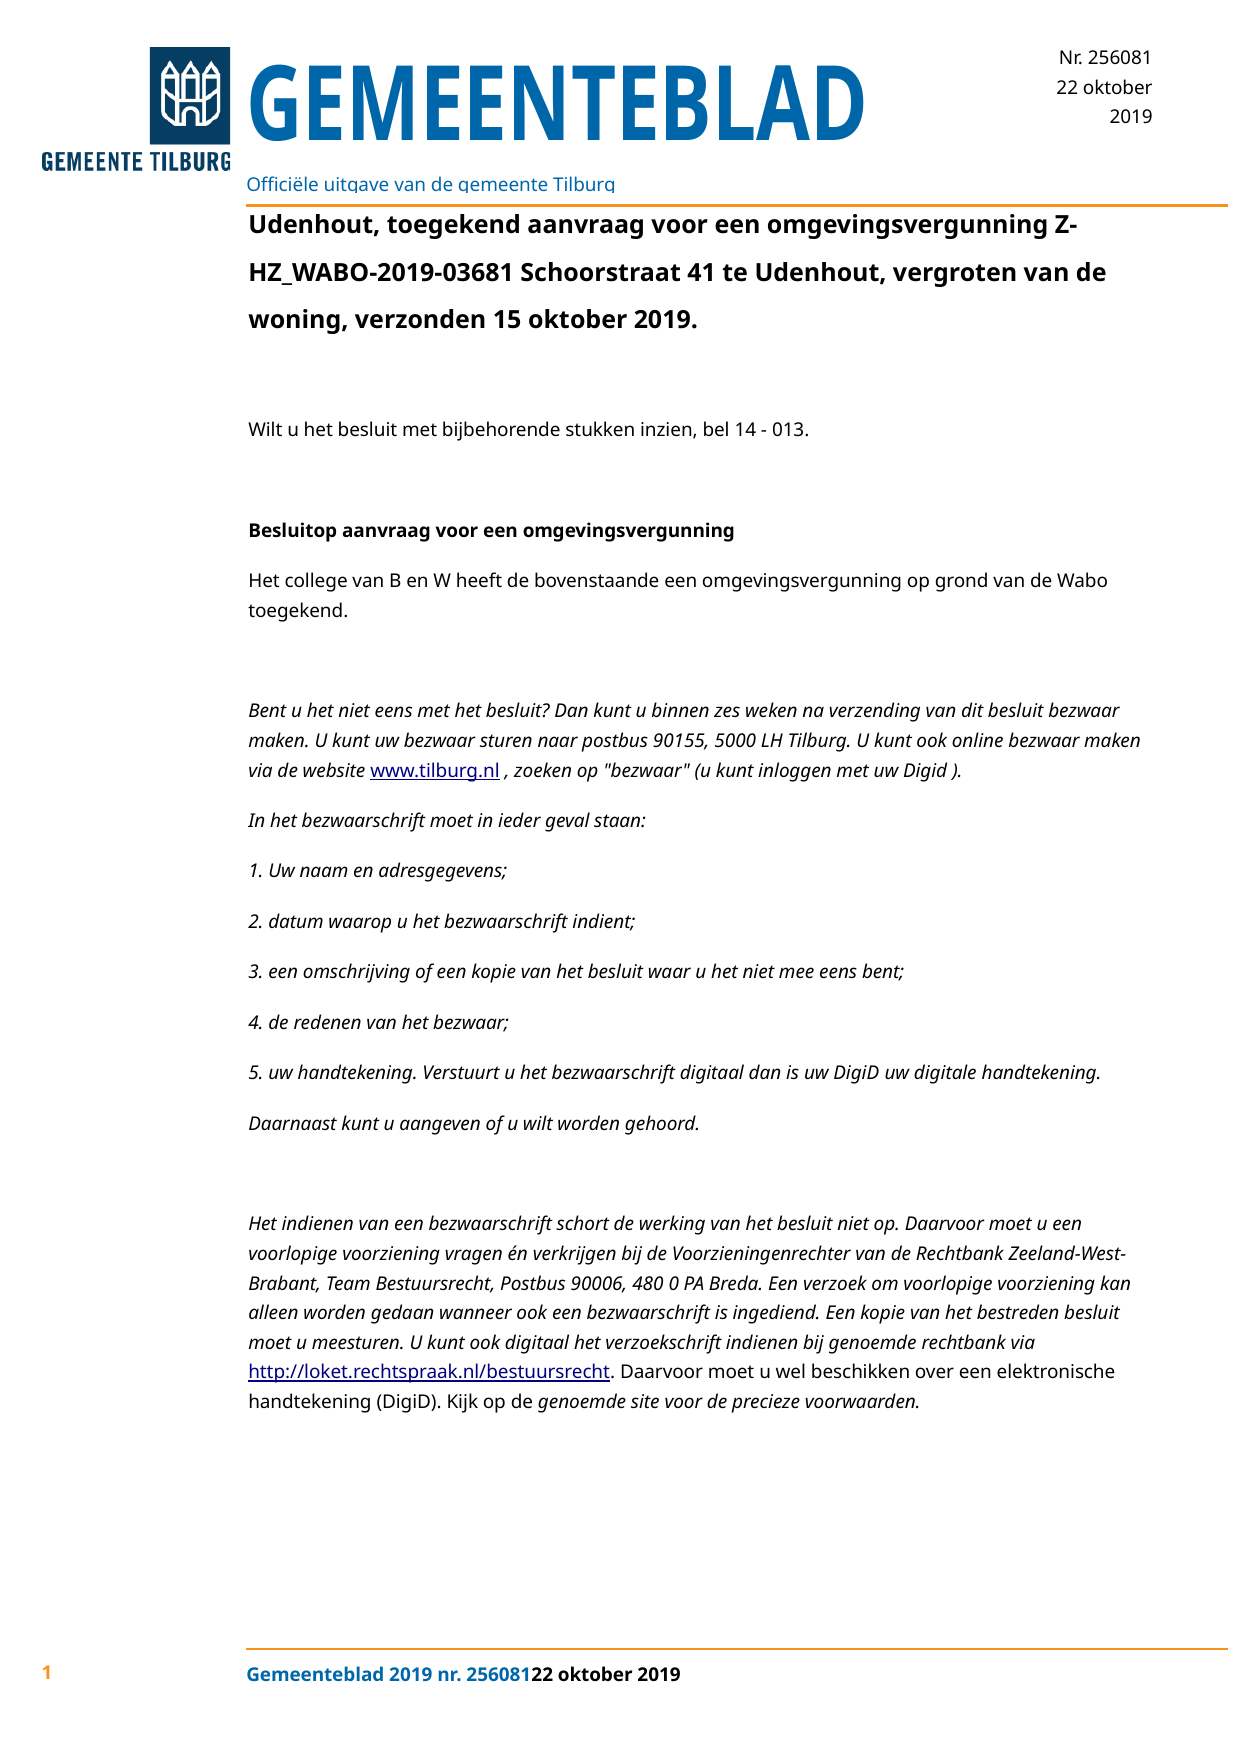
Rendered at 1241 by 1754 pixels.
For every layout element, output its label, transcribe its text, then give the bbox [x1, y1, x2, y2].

text Het indienen van een bezwaarschrift schort de werking van het besluit niet op. Daarvoor moet u een voorlopige voorziening vragen én verkrijgen bij de Voorzieningenrechter van de Rechtbank Zeeland-West-Brabant, Team Bestuursrecht, Postbus 90006, 480 0 PA Breda. Een verzoek om voorlopige voorziening kan alleen worden gedaan wanneer ook een bezwaarschrift is ingediend. Een kopie van het bestreden besluit moet u meesturen. U kunt ook digitaal het verzoekschrift indienen bij genoemde rechtbank via http://loket.rechtspraak.nl/bestuursrecht. Daarvoor moet u wel beschikken over een elektronische handtekening (DigiD). Kijk op de genoemde site voor de precieze voorwaarden. [248, 1211, 1152, 1414]
text Daarnaast kunt u aangeven of u wilt worden gehoord. [248, 1110, 1152, 1135]
picture [41, 47, 231, 172]
text Bent u het niet eens met het besluit? Dan kunt u binnen zes weken na verzending van dit besluit bezwaar maken. U kunt uw bezwaar sturen naar postbus 90155, 5000 LH Tilburg. U kunt ook online bezwaar maken via de website www.tilburg.nl , zoeken op "bezwaar" (u kunt inloggen met uw Digid ). [248, 698, 1152, 782]
text Besluitop aanvraag voor een omgevingsvergunning [248, 517, 1152, 542]
text Wilt u het besluit met bijbehorende stukken inzien, bel 14 - 013. [248, 416, 1152, 442]
text 5. uw handtekening. Verstuurt u het bezwaarschrift digitaal dan is uw DigiD uw digitale handtekening. [248, 1059, 1152, 1085]
text 4. de redenen van het bezwaar; [248, 1009, 1152, 1034]
text Udenhout, toegekend aanvraag voor een omgevingsvergunning Z-HZ_WABO-2019-03681 Schoorstraat 41 te Udenhout, vergroten van de woning, verzonden 15 oktober 2019. [248, 207, 1152, 336]
text Het college van B en W heeft de bovenstaande een omgevingsvergunning op grond van de Wabo toegekend. [248, 567, 1152, 622]
text 3. een omschrijving of een kopie van het besluit waar u het niet mee eens bent; [248, 958, 1152, 984]
text 1. Uw naam en adresgegevens; [248, 858, 1152, 883]
text 2. datum waarop u het bezwaarschrift indient; [248, 908, 1152, 934]
text In het bezwaarschrift moet in ieder geval staan: [248, 807, 1152, 833]
